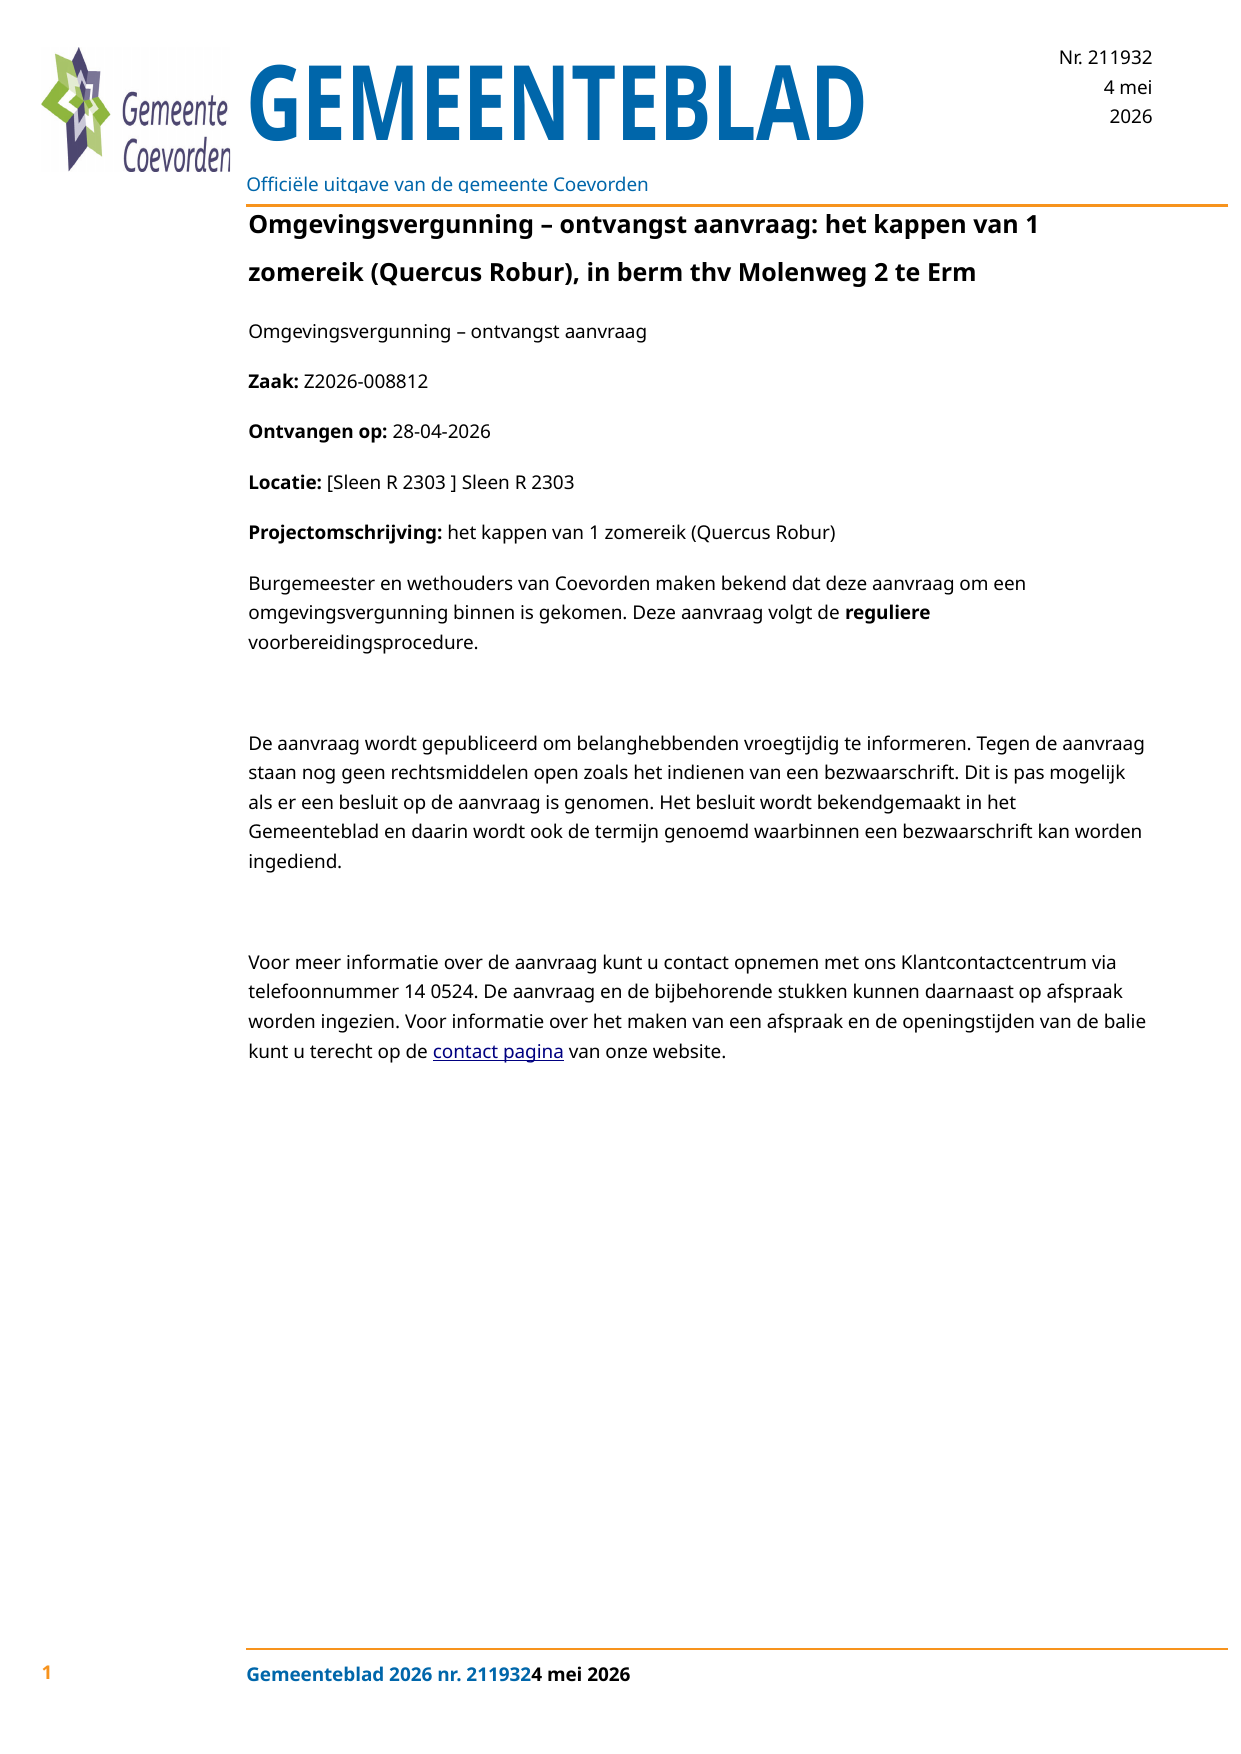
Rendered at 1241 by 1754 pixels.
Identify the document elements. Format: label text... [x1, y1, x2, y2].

text Omgevingsvergunning – ontvangst aanvraag [248, 318, 1152, 344]
text Locatie: [Sleen R 2303 ] Sleen R 2303 [248, 469, 1152, 495]
text Omgevingsvergunning – ontvangst aanvraag: het kappen van 1 zomereik (Quercus Robur), in berm thv Molenweg 2 te Erm [248, 207, 1152, 288]
text Ontvangen op: 28-04-2026 [248, 419, 1152, 444]
text Voor meer informatie over de aanvraag kunt u contact opnemen met ons Klantcontactcentrum via telefoonnummer 14 0524. De aanvraag en de bijbehorende stukken kunnen daarnaast op afspraak worden ingezien. Voor informatie over het maken van een afspraak en de openingstijden van de balie kunt u terecht op de contact pagina van onze website. [248, 949, 1152, 1064]
picture [41, 47, 231, 172]
text Burgemeester en wethouders van Coevorden maken bekend dat deze aanvraag om een omgevingsvergunning binnen is gekomen. Deze aanvraag volgt de reguliere voorbereidingsprocedure. [248, 570, 1152, 655]
text Zaak: Z2026-008812 [248, 368, 1152, 394]
text De aanvraag wordt gepubliceerd om belanghebbenden vroegtijdig te informeren. Tegen de aanvraag staan nog geen rechtsmiddelen open zoals het indienen van een bezwaarschrift. Dit is pas mogelijk als er een besluit op de aanvraag is genomen. Het besluit wordt bekendgemaakt in het Gemeenteblad en daarin wordt ook de termijn genoemd waarbinnen een bezwaarschrift kan worden ingediend. [248, 730, 1152, 874]
text Projectomschrijving: het kappen van 1 zomereik (Quercus Robur) [248, 519, 1152, 545]
